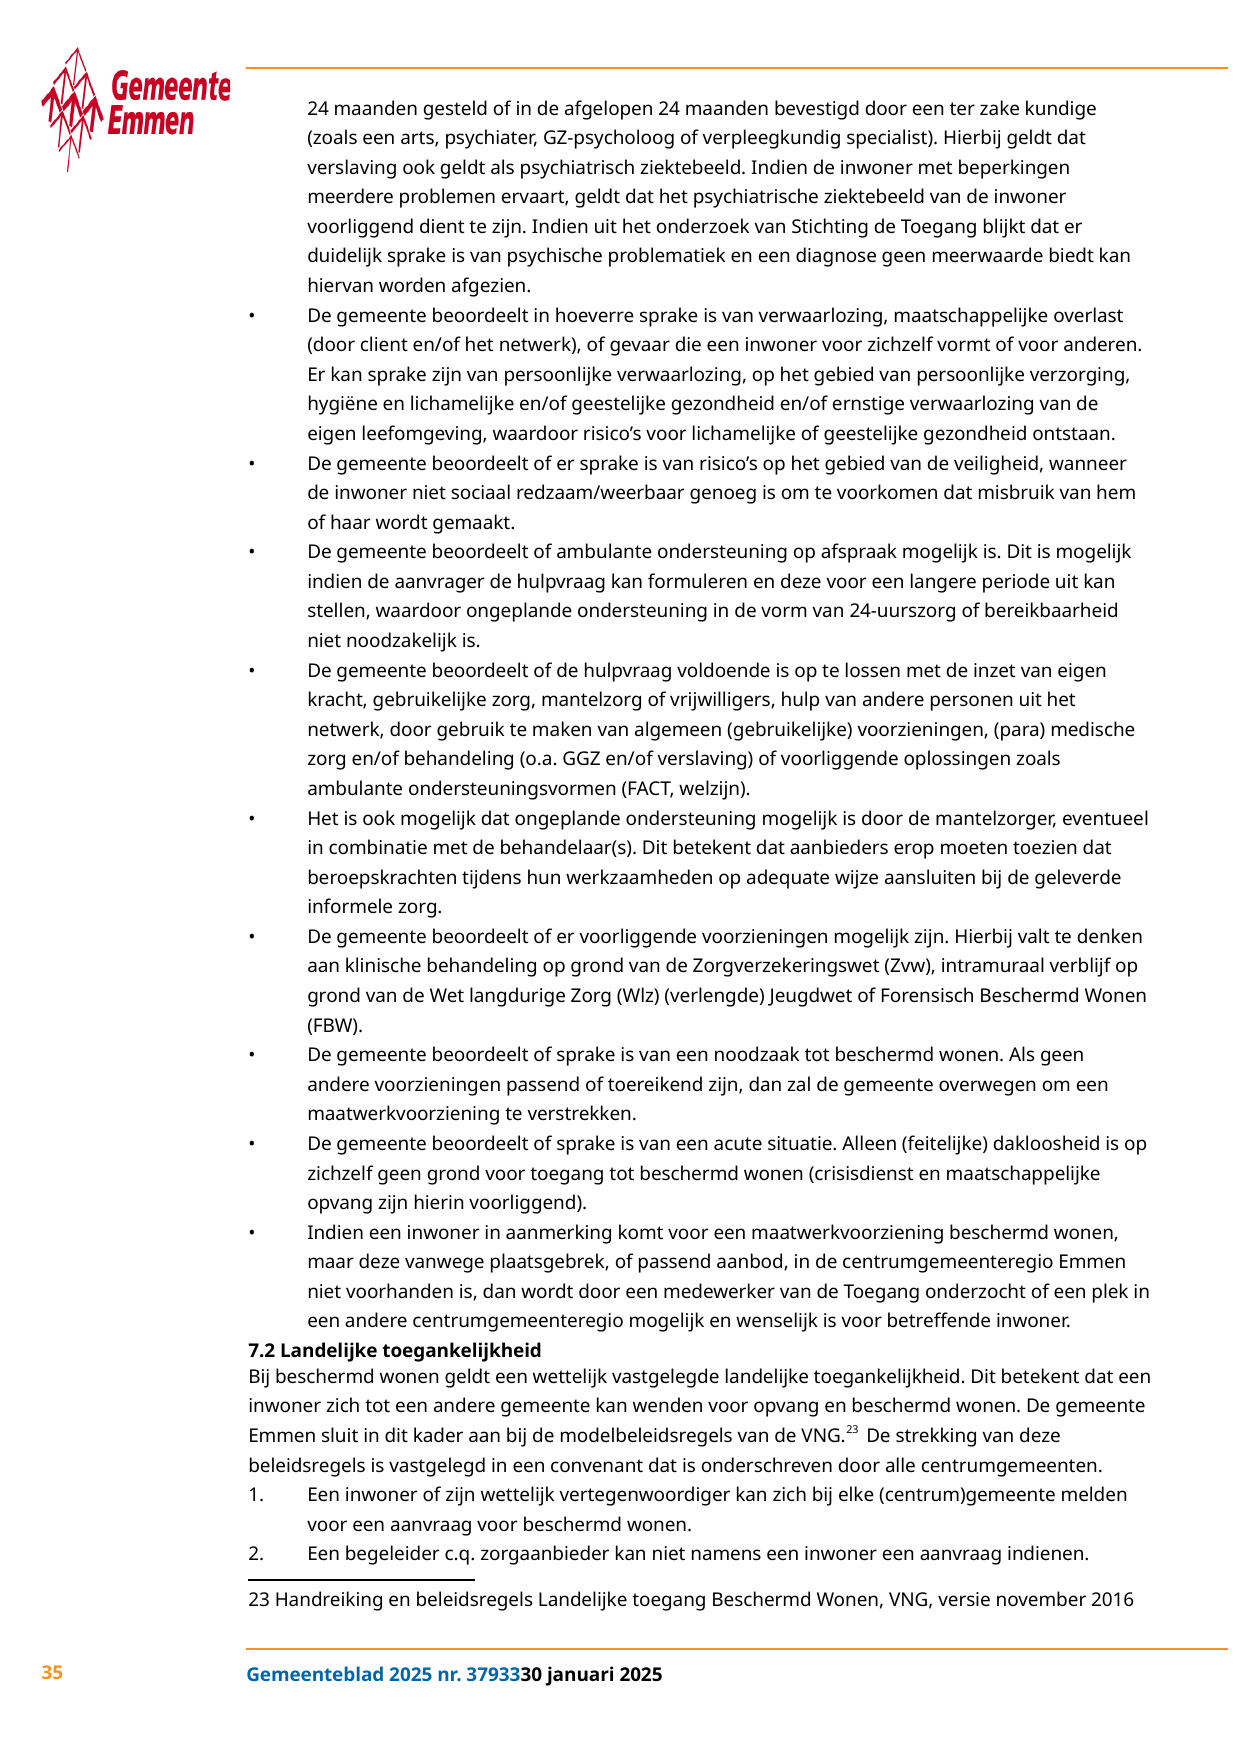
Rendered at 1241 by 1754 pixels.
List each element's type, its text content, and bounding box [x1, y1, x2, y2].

list De gemeente beoordeelt of er voorliggende voorzieningen mogelijk zijn. Hierbij valt te denken aan klinische behandeling op grond van de Zorgverzekeringswet (Zvw), intramuraal verblijf op grond van de Wet langdurige Zorg (Wlz) (verlengde) Jeugdwet of Forensisch Beschermd Wonen (FBW). [248, 923, 1152, 1038]
text 7.2 Landelijke toegankelijkheid [248, 1337, 1152, 1363]
list De gemeente beoordeelt of de hulpvraag voldoende is op te lossen met de inzet van eigen kracht, gebruikelijke zorg, mantelzorg of vrijwilligers, hulp van andere personen uit het netwerk, door gebruik te maken van algemeen (gebruikelijke) voorzieningen, (para) medische zorg en/of behandeling (o.a. GGZ en/of verslaving) of voorliggende oplossingen zoals ambulante ondersteuningsvormen (FACT, welzijn). [248, 657, 1152, 801]
list De gemeente beoordeelt of er sprake is van risico’s op het gebied van de veiligheid, wanneer de inwoner niet sociaal redzaam/weerbaar genoeg is om te voorkomen dat misbruik van hem of haar wordt gemaakt. [248, 450, 1152, 535]
list Een begeleider c.q. zorgaanbieder kan niet namens een inwoner een aanvraag indienen. [248, 1541, 1152, 1566]
list De gemeente beoordeelt of sprake is van een acute situatie. Alleen (feitelijke) dakloosheid is op zichzelf geen grond voor toegang tot beschermd wonen (crisisdienst en maatschappelijke opvang zijn hierin voorliggend). [248, 1130, 1152, 1215]
list De gemeente beoordeelt of sprake is van een noodzaak tot beschermd wonen. Als geen andere voorzieningen passend of toereikend zijn, dan zal de gemeente overwegen om een maatwerkvoorziening te verstrekken. [248, 1041, 1152, 1126]
list Het is ook mogelijk dat ongeplande ondersteuning mogelijk is door de mantelzorger, eventueel in combinatie met de behandelaar(s). Dit betekent dat aanbieders erop moeten toezien dat beroepskrachten tijdens hun werkzaamheden op adequate wijze aansluiten bij de geleverde informele zorg. [248, 805, 1152, 919]
list De gemeente beoordeelt of ambulante ondersteuning op afspraak mogelijk is. Dit is mogelijk indien de aanvrager de hulpvraag kan formuleren en deze voor een langere periode uit kan stellen, waardoor ongeplande ondersteuning in de vorm van 24-uurszorg of bereikbaarheid niet noodzakelijk is. [248, 538, 1152, 653]
text Handreiking en beleidsregels Landelijke toegang Beschermd Wonen, VNG, versie november 2016 [248, 1586, 1152, 1612]
list Indien een inwoner in aanmerking komt voor een maatwerkvoorziening beschermd wonen, maar deze vanwege plaatsgebrek, of passend aanbod, in de centrumgemeenteregio Emmen niet voorhanden is, dan wordt door een medewerker van de Toegang onderzocht of een plek in een andere centrumgemeenteregio mogelijk en wenselijk is voor betreffende inwoner. [248, 1219, 1152, 1333]
picture [41, 47, 231, 172]
list Een inwoner of zijn wettelijk vertegenwoordiger kan zich bij elke (centrum)gemeente melden voor een aanvraag voor beschermd wonen. [248, 1481, 1152, 1537]
list De gemeente beoordeelt in hoeverre sprake is van verwaarlozing, maatschappelijke overlast (door client en/of het netwerk), of gevaar die een inwoner voor zichzelf vormt of voor anderen. Er kan sprake zijn van persoonlijke verwaarlozing, op het gebied van persoonlijke verzorging, hygiëne en lichamelijke en/of geestelijke gezondheid en/of ernstige verwaarlozing van de eigen leefomgeving, waardoor risico’s voor lichamelijke of geestelijke gezondheid ontstaan. [248, 302, 1152, 446]
list 24 maanden gesteld of in de afgelopen 24 maanden bevestigd door een ter zake kundige (zoals een arts, psychiater, GZ-psycholoog of verpleegkundig specialist). Hierbij geldt dat verslaving ook geldt als psychiatrisch ziektebeeld. Indien de inwoner met beperkingen meerdere problemen ervaart, geldt dat het psychiatrische ziektebeeld van de inwoner voorliggend dient te zijn. Indien uit het onderzoek van Stichting de Toegang blijkt dat er duidelijk sprake is van psychische problematiek en een diagnose geen meerwaarde biedt kan hiervan worden afgezien. [248, 95, 1152, 298]
text Bij beschermd wonen geldt een wettelijk vastgelegde landelijke toegankelijkheid. Dit betekent dat een inwoner zich tot een andere gemeente kan wenden voor opvang en beschermd wonen. De gemeente Emmen sluit in dit kader aan bij de modelbeleidsregels van de VNG. De strekking van deze beleidsregels is vastgelegd in een convenant dat is onderschreven door alle centrumgemeenten. [248, 1363, 1152, 1477]
